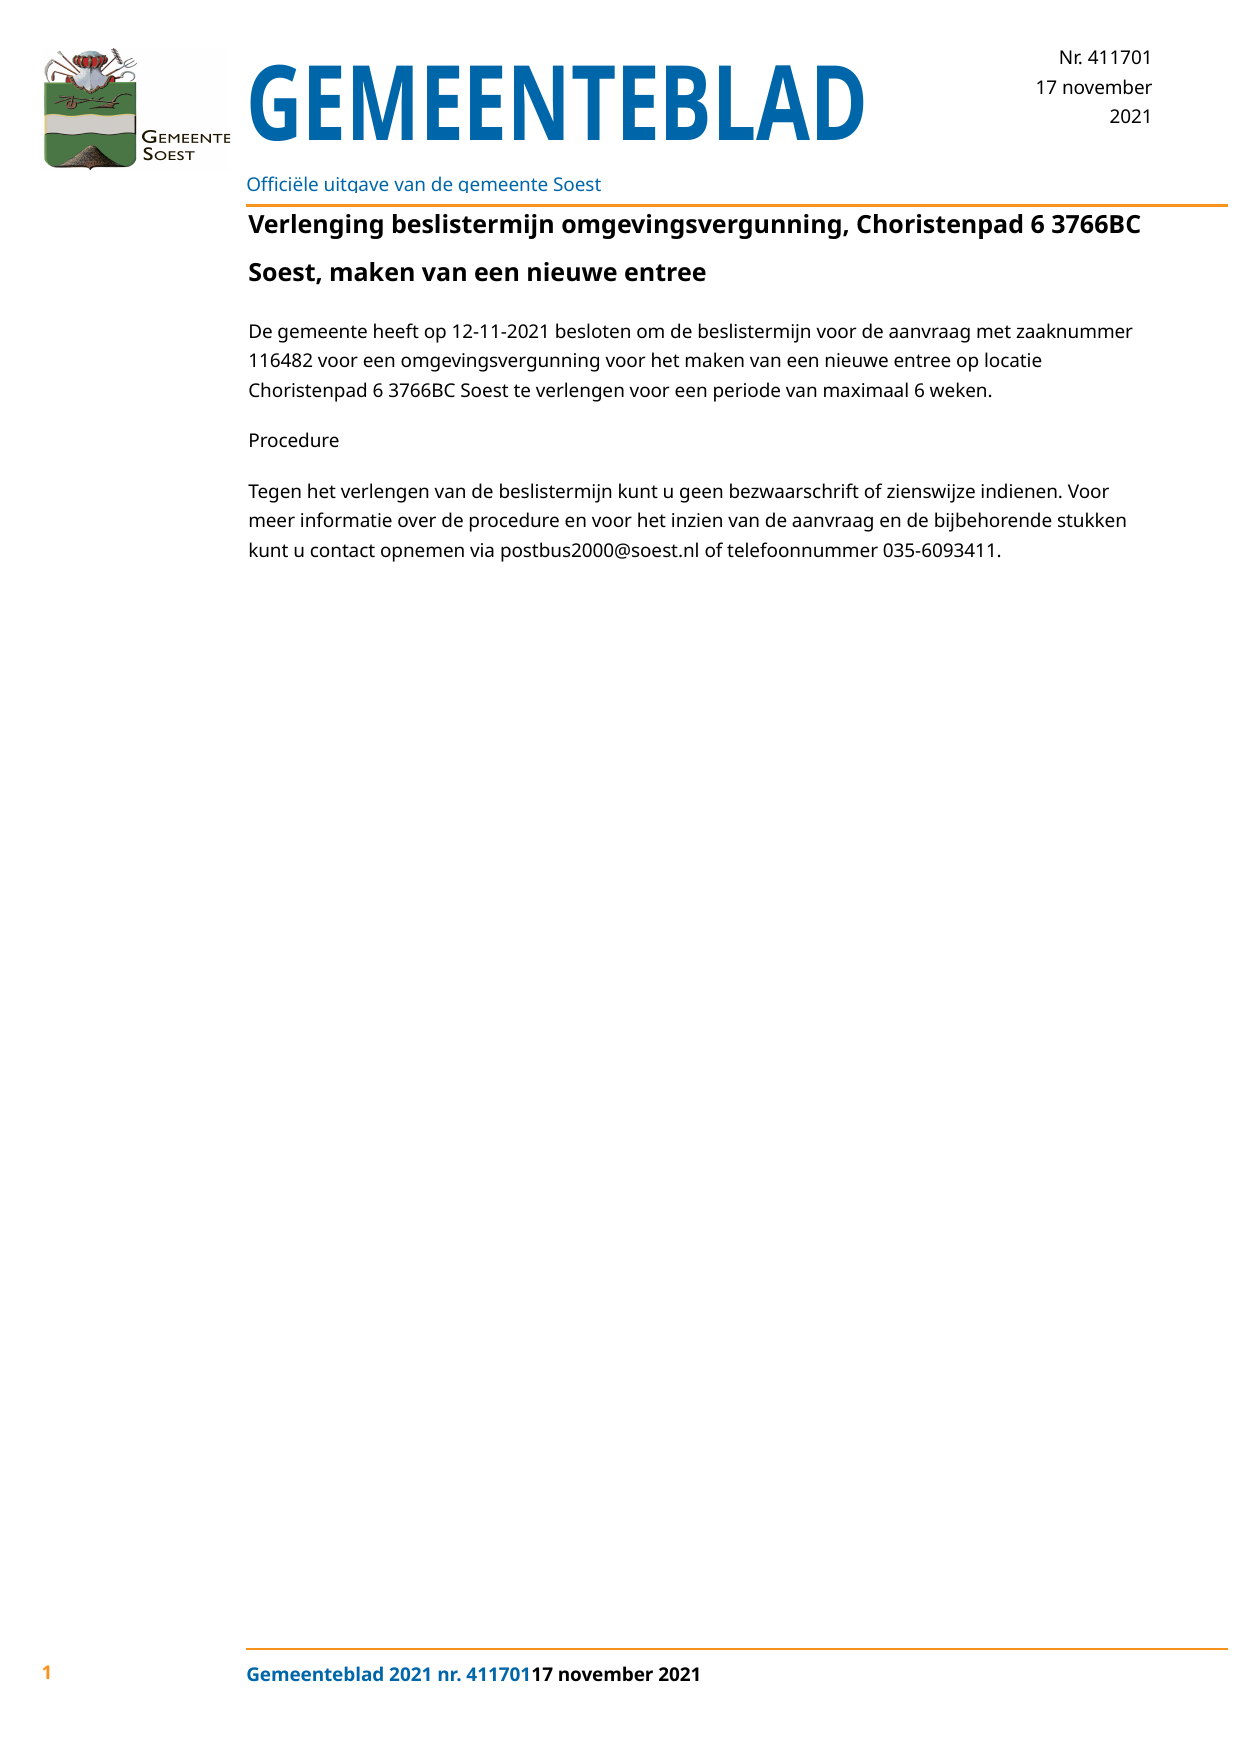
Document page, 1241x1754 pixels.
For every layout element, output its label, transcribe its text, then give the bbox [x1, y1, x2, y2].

text Verlenging beslistermijn omgevingsvergunning, Choristenpad 6 3766BC Soest, maken van een nieuwe entree [248, 207, 1152, 288]
text De gemeente heeft op 12-11-2021 besloten om de beslistermijn voor de aanvraag met zaaknummer 116482 voor een omgevingsvergunning voor het maken van een nieuwe entree op locatie Choristenpad 6 3766BC Soest te verlengen voor een periode van maximaal 6 weken. [248, 318, 1152, 403]
text Tegen het verlengen van de beslistermijn kunt u geen bezwaarschrift of zienswijze indienen. Voor meer informatie over de procedure en voor het inzien van de aanvraag en de bijbehorende stukken kunt u contact opnemen via postbus2000@soest.nl of telefoonnummer 035-6093411. [248, 478, 1152, 563]
picture [41, 47, 231, 172]
text Procedure [248, 427, 1152, 453]
